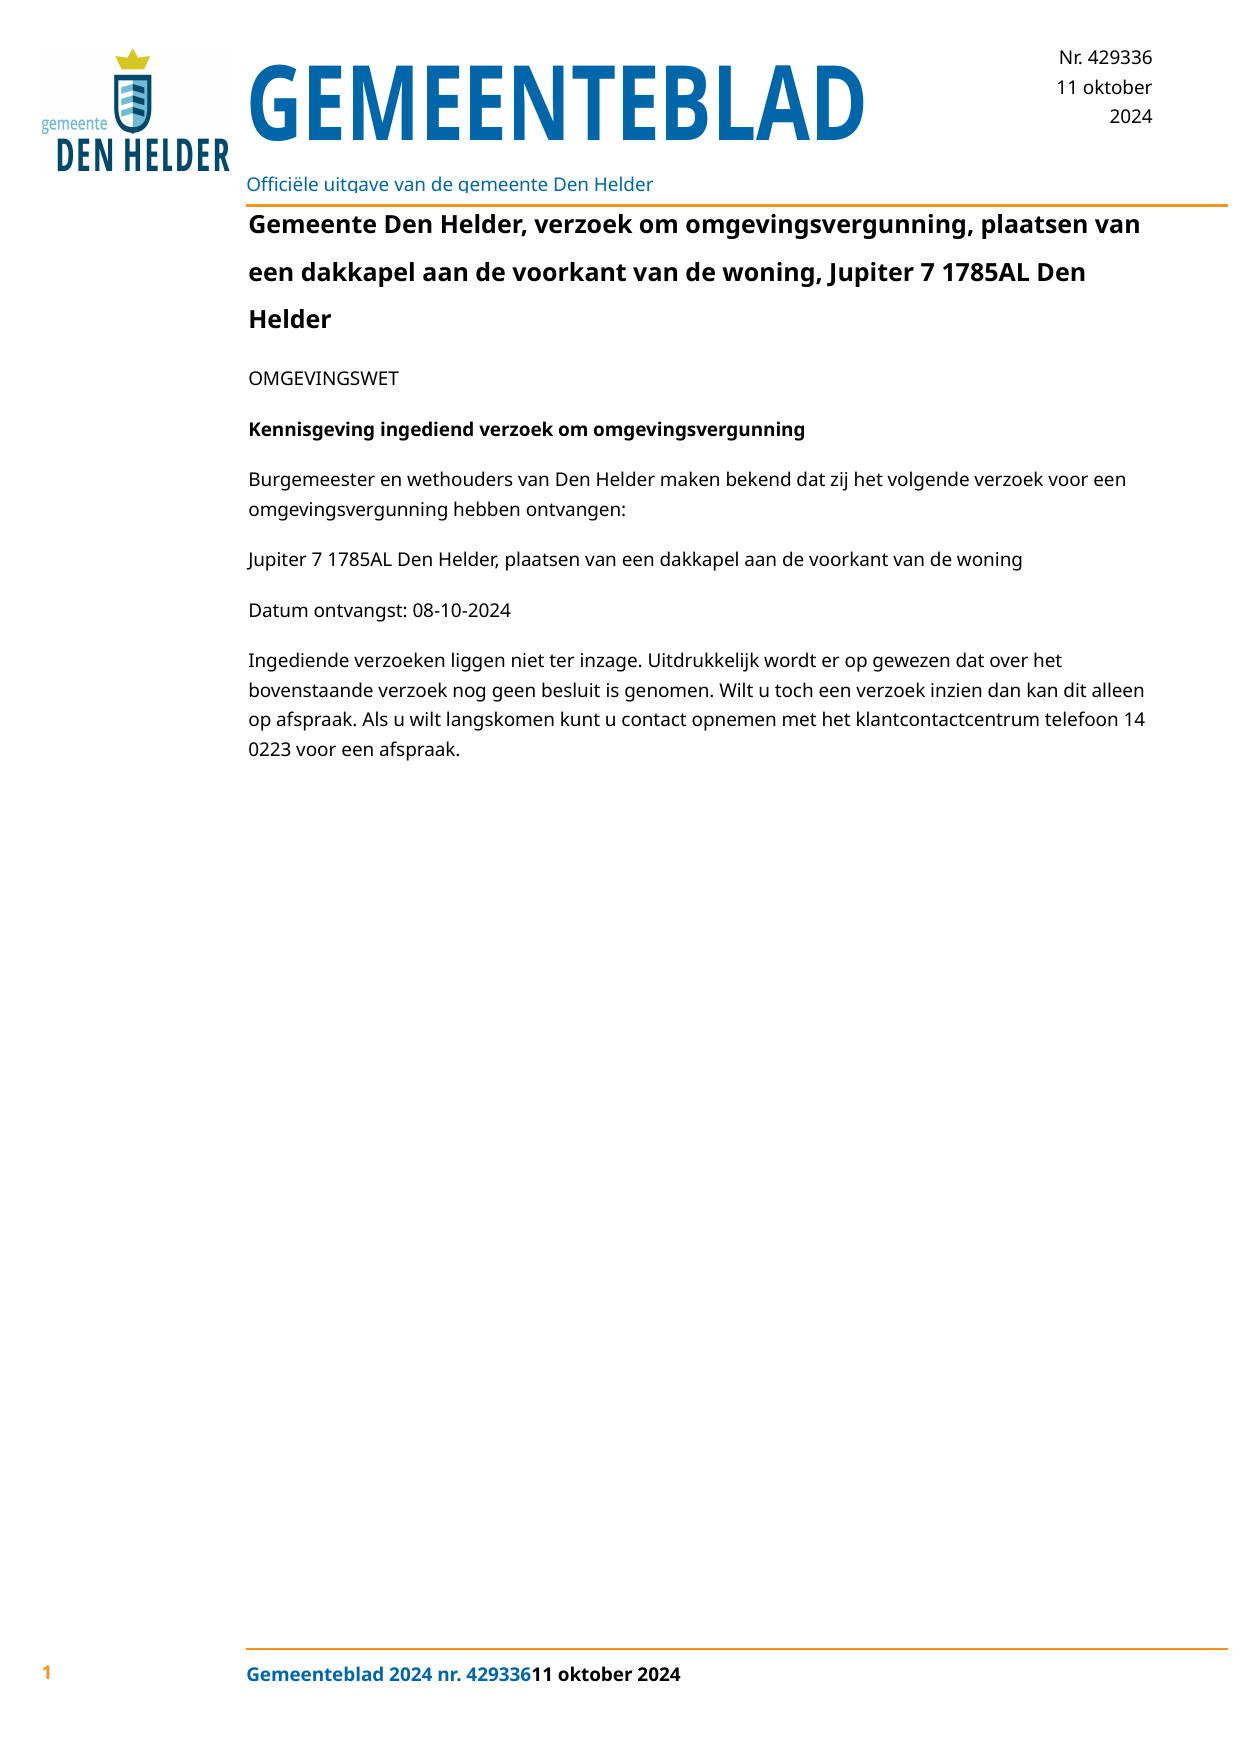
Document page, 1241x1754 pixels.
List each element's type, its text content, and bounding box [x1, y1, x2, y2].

text Kennisgeving ingediend verzoek om omgevingsvergunning [248, 416, 1152, 442]
picture [130, 157, 135, 172]
picture [100, 154, 106, 172]
text Jupiter 7 1785AL Den Helder, plaatsen van een dakkapel aan de voorkant van de woning [248, 546, 1152, 572]
picture [182, 144, 187, 165]
picture [41, 47, 231, 172]
text Ingediende verzoeken liggen niet ter inzage. Uitdrukkelijk wordt er op gewezen dat over het bovenstaande verzoek nog geen besluit is genomen. Wilt u toch een verzoek inzien dan kan dit alleen op afspraak. Als u wilt langskomen kunt u contact opnemen met het klantcontactcentrum telefoon 14 0223 voor een afspraak. [248, 647, 1152, 762]
picture [63, 144, 68, 165]
text Datum ontvangst: 08-10-2024 [248, 597, 1152, 622]
text OMGEVINGSWET [248, 366, 1152, 391]
picture [220, 160, 224, 172]
text Gemeente Den Helder, verzoek om omgevingsvergunning, plaatsen van een dakkapel aan de voorkant van de woning, Jupiter 7 1785AL Den Helder [248, 207, 1152, 336]
text Burgemeester en wethouders van Den Helder maken bekend dat zij het volgende verzoek voor een omgevingsvergunning hebben ontvangen: [248, 466, 1152, 522]
